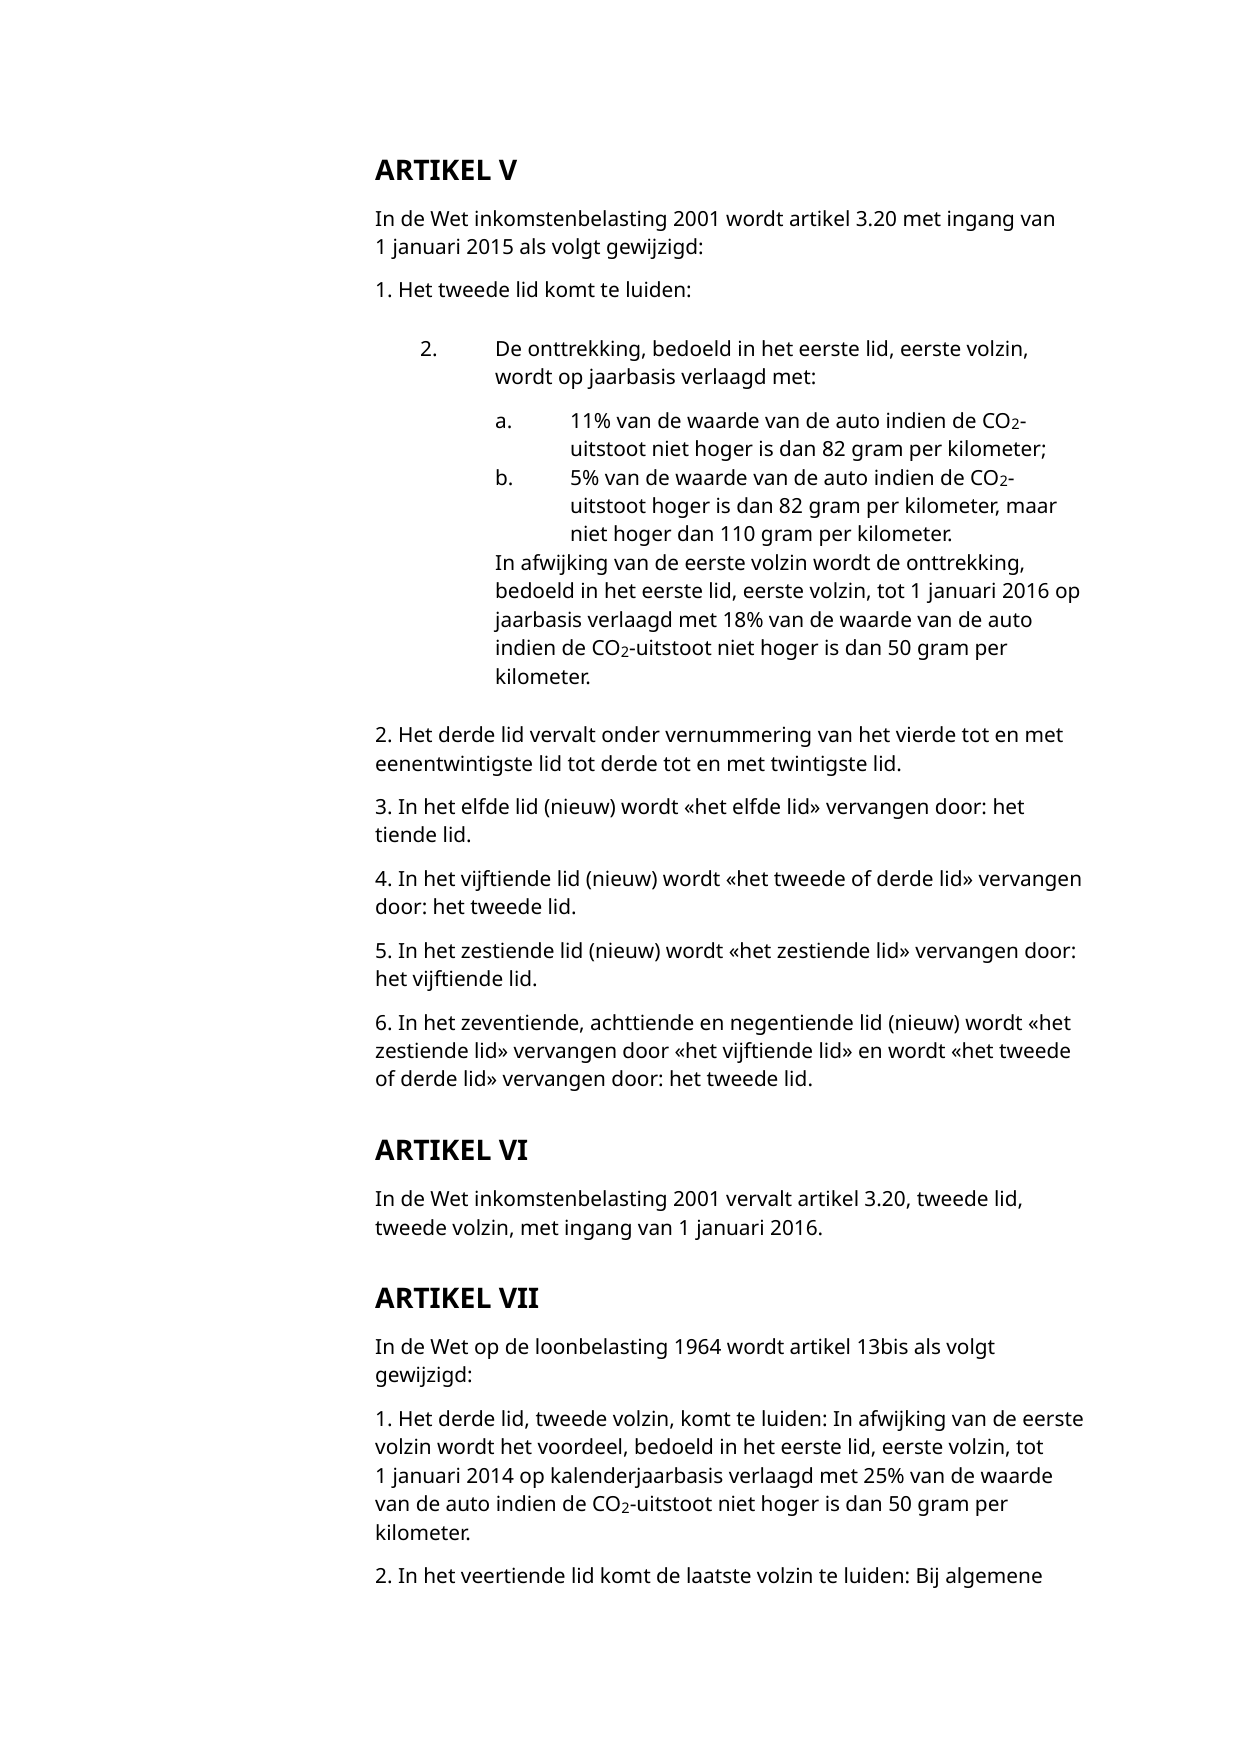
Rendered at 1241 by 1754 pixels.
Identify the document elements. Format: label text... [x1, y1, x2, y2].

text 2. Het derde lid vervalt onder vernummering van het vierde tot en met eenentwintigste lid tot derde tot en met twintigste lid. [375, 720, 1090, 777]
list De onttrekking, bedoeld in het eerste lid, eerste volzin, wordt op jaarbasis verlaagd met: [420, 334, 1090, 391]
subtitle ARTIKEL VI [375, 1131, 1090, 1169]
text In de Wet inkomstenbelasting 2001 vervalt artikel 3.20, tweede lid, tweede volzin, met ingang van 1 januari 2016. [375, 1184, 1090, 1241]
subtitle ARTIKEL V [375, 150, 1090, 189]
text 3. In het elfde lid (nieuw) wordt «het elfde lid» vervangen door: het tiende lid. [375, 792, 1090, 849]
text 2. In het veertiende lid komt de laatste volzin te luiden: Bij algemene [375, 1561, 1090, 1590]
text 5. In het zestiende lid (nieuw) wordt «het zestiende lid» vervangen door: het vijftiende lid. [375, 936, 1090, 993]
list 5% van de waarde van de auto indien de CO2-uitstoot hoger is dan 82 gram per kilometer, maar niet hoger dan 110 gram per kilometer. [495, 463, 1090, 548]
list In afwijking van de eerste volzin wordt de onttrekking, bedoeld in het eerste lid, eerste volzin, tot 1 januari 2016 op jaarbasis verlaagd met 18% van de waarde van de auto indien de CO2-uitstoot niet hoger is dan 50 gram per kilometer. [420, 548, 1090, 690]
subtitle ARTIKEL VII [375, 1278, 1090, 1317]
text 6. In het zeventiende, achttiende en negentiende lid (nieuw) wordt «het zestiende lid» vervangen door «het vijftiende lid» en wordt «het tweede of derde lid» vervangen door: het tweede lid. [375, 1008, 1090, 1093]
text 1. Het tweede lid komt te luiden: [375, 276, 1090, 304]
text In de Wet inkomstenbelasting 2001 wordt artikel 3.20 met ingang van 1 januari 2015 als volgt gewijzigd: [375, 204, 1090, 261]
text In de Wet op de loonbelasting 1964 wordt artikel 13bis als volgt gewijzigd: [375, 1332, 1090, 1389]
list 11% van de waarde van de auto indien de CO2-uitstoot niet hoger is dan 82 gram per kilometer; [495, 406, 1090, 463]
text 1. Het derde lid, tweede volzin, komt te luiden: In afwijking van de eerste volzin wordt het voordeel, bedoeld in het eerste lid, eerste volzin, tot 1 januari 2014 op kalenderjaarbasis verlaagd met 25% van de waarde van de auto indien de CO2-uitstoot niet hoger is dan 50 gram per kilometer. [375, 1404, 1090, 1546]
text 4. In het vijftiende lid (nieuw) wordt «het tweede of derde lid» vervangen door: het tweede lid. [375, 864, 1090, 921]
